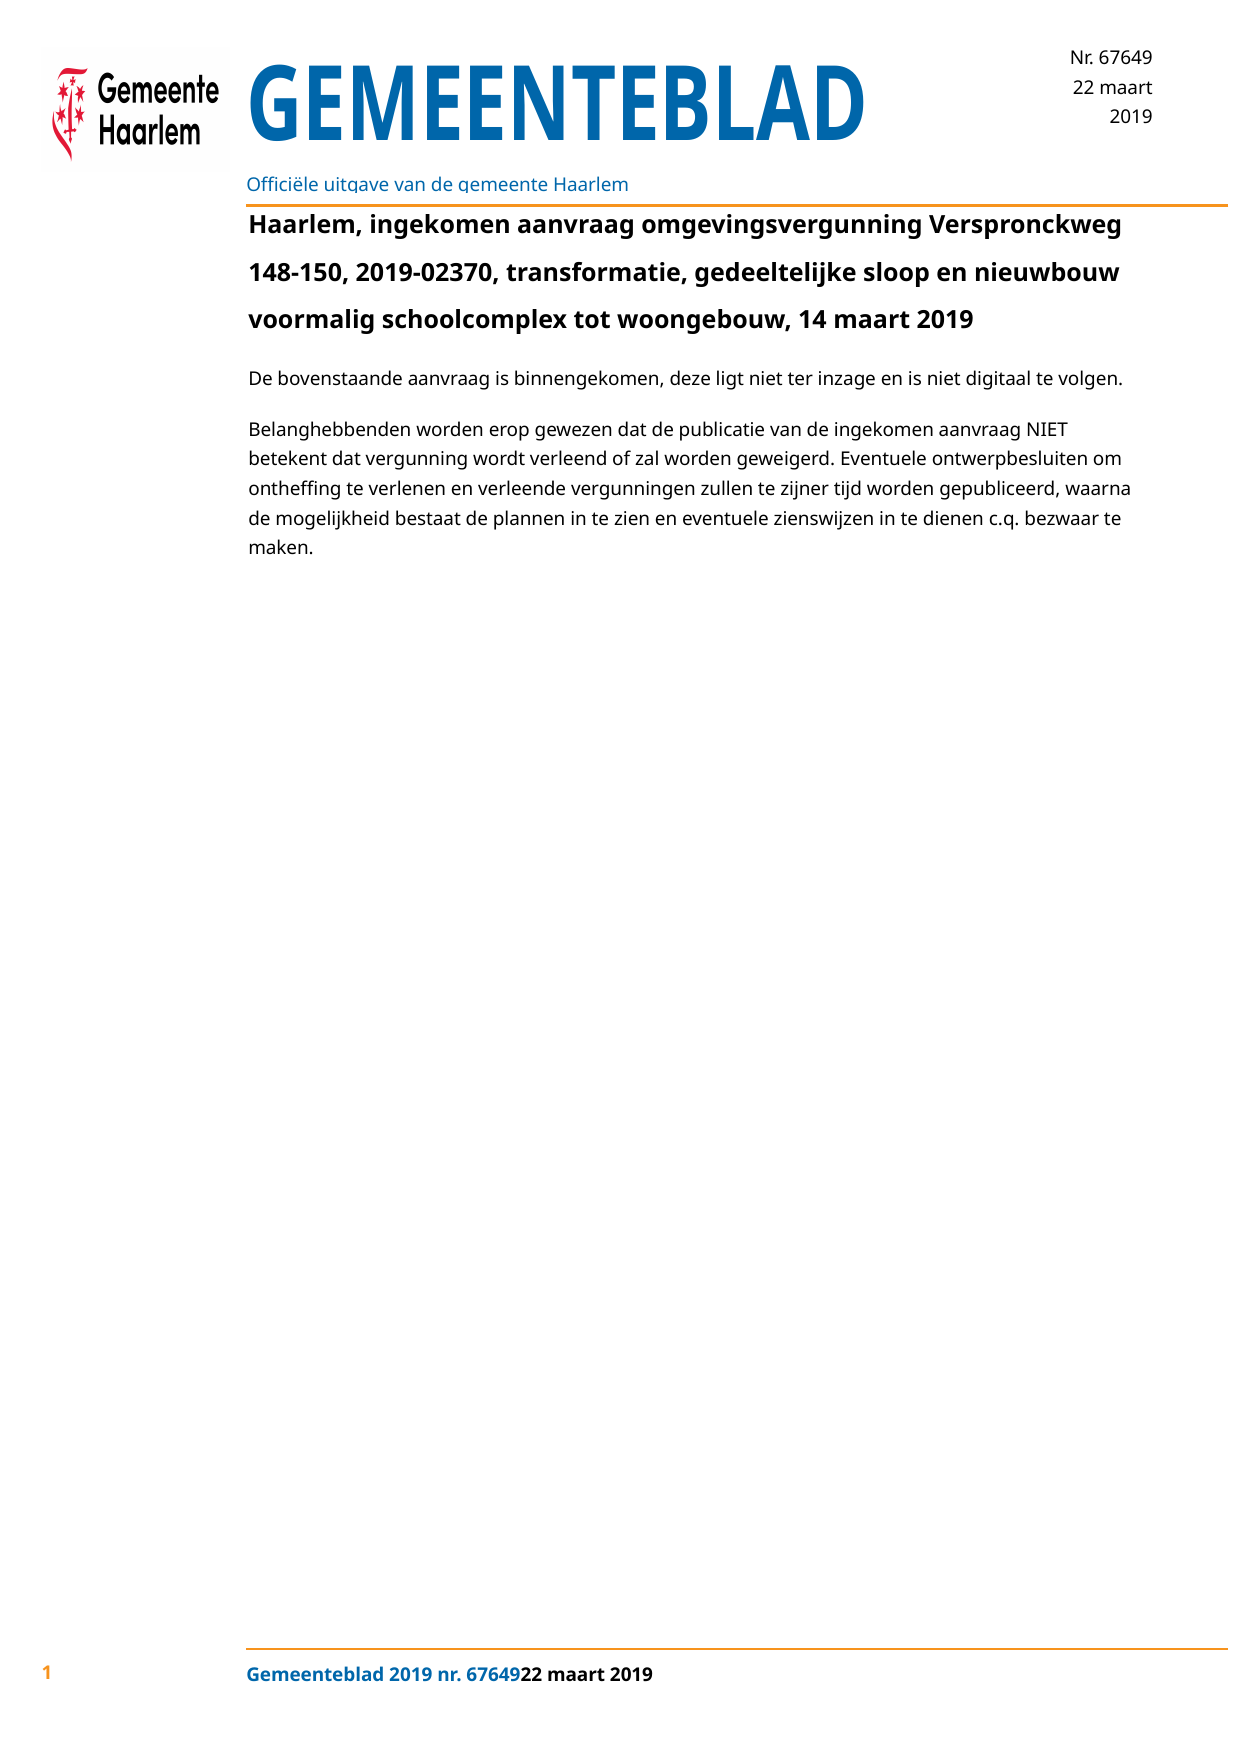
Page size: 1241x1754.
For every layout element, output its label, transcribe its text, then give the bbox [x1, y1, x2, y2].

text De bovenstaande aanvraag is binnengekomen, deze ligt niet ter inzage en is niet digitaal te volgen. [248, 366, 1152, 391]
text Haarlem, ingekomen aanvraag omgevingsvergunning Verspronckweg 148-150, 2019-02370, transformatie, gedeeltelijke sloop en nieuwbouw voormalig schoolcomplex tot woongebouw, 14 maart 2019 [248, 207, 1152, 336]
picture [41, 47, 231, 172]
text Belanghebbenden worden erop gewezen dat de publicatie van de ingekomen aanvraag NIET betekent dat vergunning wordt verleend of zal worden geweigerd. Eventuele ontwerpbesluiten om ontheffing te verlenen en verleende vergunningen zullen te zijner tijd worden gepubliceerd, waarna de mogelijkheid bestaat de plannen in te zien en eventuele zienswijzen in te dienen c.q. bezwaar te maken. [248, 416, 1152, 560]
